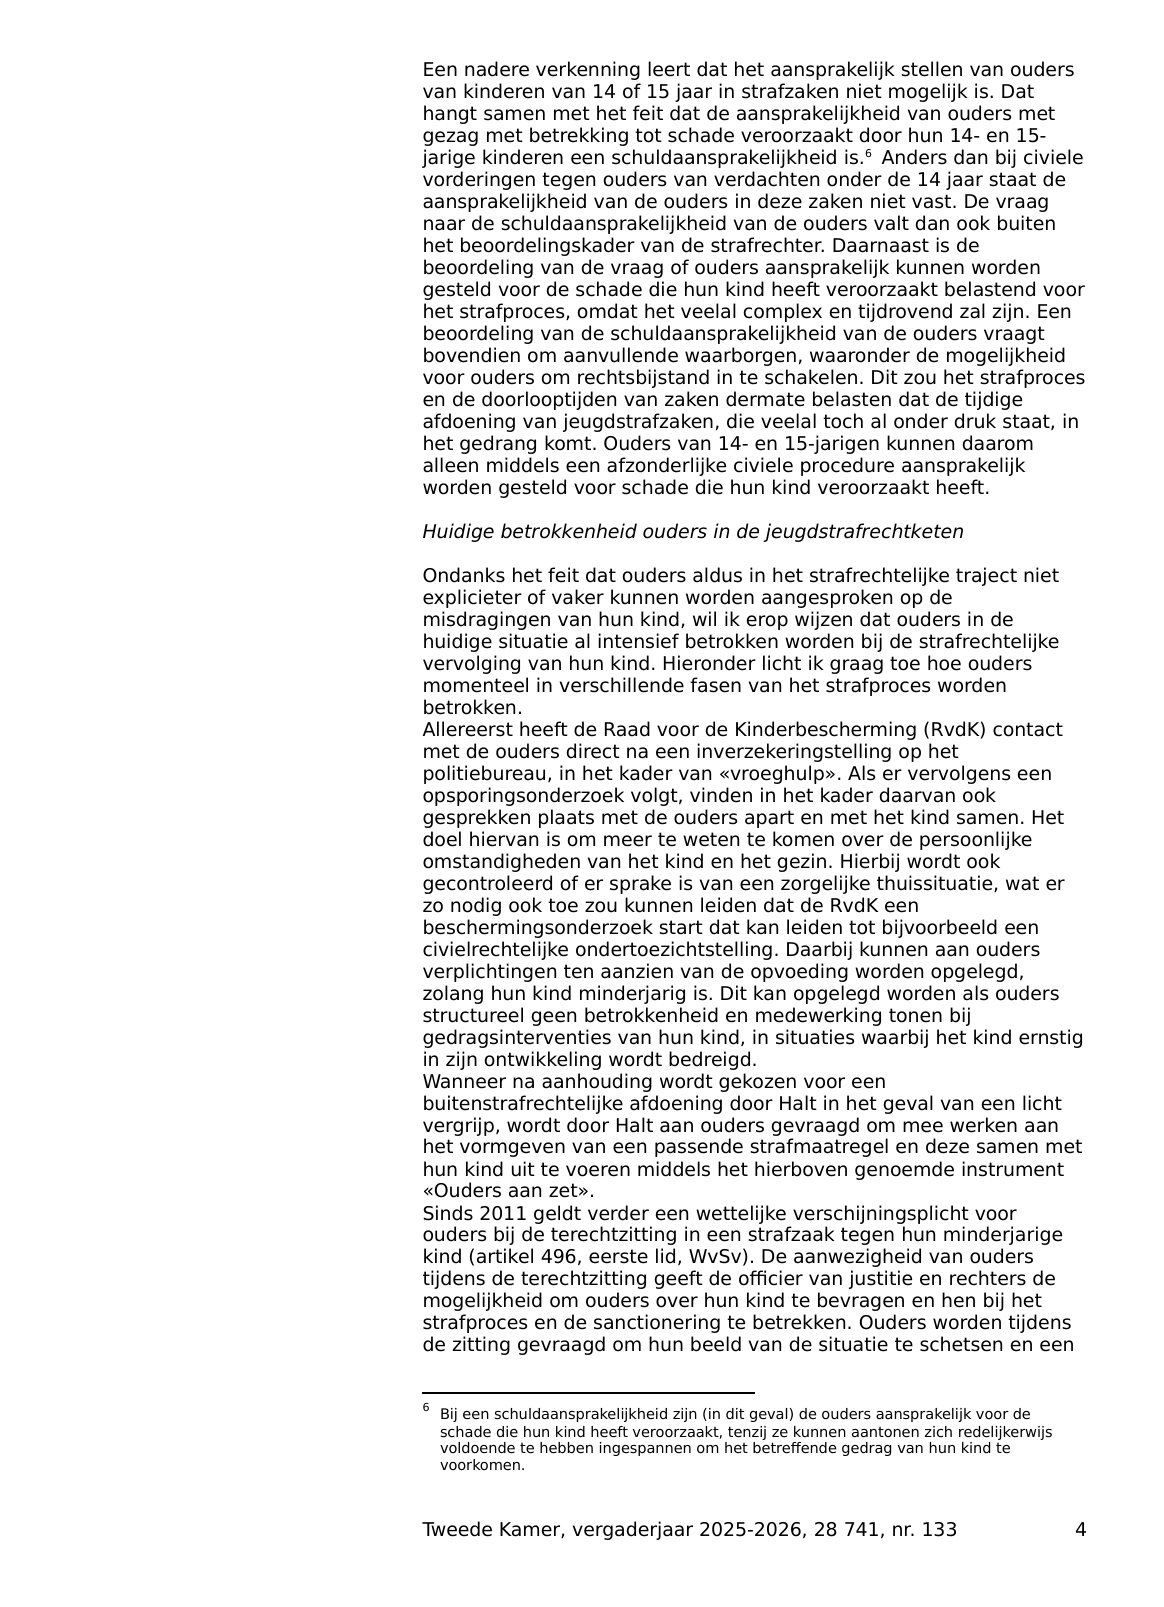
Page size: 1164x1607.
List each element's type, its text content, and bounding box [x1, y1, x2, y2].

text Sinds 2011 geldt verder een wettelijke verschijningsplicht voor ouders bij de terechtzitting in een strafzaak tegen hun minderjarige kind (artikel 496, eerste lid, WvSv). De aanwezigheid van ouders tijdens de terechtzitting geeft de officier van justitie en rechters de mogelijkheid om ouders over hun kind te bevragen en hen bij het strafproces en de sanctionering te betrekken. Ouders worden tijdens de zitting gevraagd om hun beeld van de situatie te schetsen en een [422, 1202, 1087, 1356]
text Bij een schuldaansprakelijkheid zijn (in dit geval) de ouders aansprakelijk voor de schade die hun kind heeft veroorzaakt, tenzij ze kunnen aantonen zich redelijkerwijs voldoende te hebben ingespannen om het betreffende gedrag van hun kind te voorkomen. [422, 1402, 1087, 1474]
text Wanneer na aanhouding wordt gekozen voor een buitenstrafrechtelijke afdoening door Halt in het geval van een licht vergrijp, wordt door Halt aan ouders gevraagd om mee werken aan het vormgeven van een passende strafmaatregel en deze samen met hun kind uit te voeren middels het hierboven genoemde instrument «Ouders aan zet». [422, 1071, 1087, 1202]
text Allereerst heeft de Raad voor de Kinderbescherming (RvdK) contact met de ouders direct na een inverzekeringstelling op het politiebureau, in het kader van «vroeghulp». Als er vervolgens een opsporingsonderzoek volgt, vinden in het kader daarvan ook gesprekken plaats met de ouders apart en met het kind samen. Het doel hiervan is om meer te weten te komen over de persoonlijke omstandigheden van het kind en het gezin. Hierbij wordt ook gecontroleerd of er sprake is van een zorgelijke thuissituatie, wat er zo nodig ook toe zou kunnen leiden dat de RvdK een beschermingsonderzoek start dat kan leiden tot bijvoorbeeld een civielrechtelijke ondertoezichtstelling. Daarbij kunnen aan ouders verplichtingen ten aanzien van de opvoeding worden opgelegd, zolang hun kind minderjarig is. Dit kan opgelegd worden als ouders structureel geen betrokkenheid en medewerking tonen bij gedragsinterventies van hun kind, in situaties waarbij het kind ernstig in zijn ontwikkeling wordt bedreigd. [422, 719, 1087, 1071]
text Ondanks het feit dat ouders aldus in het strafrechtelijke traject niet explicieter of vaker kunnen worden aangesproken op de misdragingen van hun kind, wil ik erop wijzen dat ouders in de huidige situatie al intensief betrokken worden bij de strafrechtelijke vervolging van hun kind. Hieronder licht ik graag toe hoe ouders momenteel in verschillende fasen van het strafproces worden betrokken. [422, 565, 1087, 719]
text Een nadere verkenning leert dat het aansprakelijk stellen van ouders van kinderen van 14 of 15 jaar in strafzaken niet mogelijk is. Dat hangt samen met het feit dat de aansprakelijkheid van ouders met gezag met betrekking tot schade veroorzaakt door hun 14- en 15-jarige kinderen een schuldaansprakelijkheid is. Anders dan bij civiele vorderingen tegen ouders van verdachten onder de 14 jaar staat de aansprakelijkheid van de ouders in deze zaken niet vast. De vraag naar de schuldaansprakelijkheid van de ouders valt dan ook buiten het beoordelingskader van de strafrechter. Daarnaast is de beoordeling van de vraag of ouders aansprakelijk kunnen worden gesteld voor de schade die hun kind heeft veroorzaakt belastend voor het strafproces, omdat het veelal complex en tijdrovend zal zijn. Een beoordeling van de schuldaansprakelijkheid van de ouders vraagt bovendien om aanvullende waarborgen, waaronder de mogelijkheid voor ouders om rechtsbijstand in te schakelen. Dit zou het strafproces en de doorlooptijden van zaken dermate belasten dat de tijdige afdoening van jeugdstrafzaken, die veelal toch al onder druk staat, in het gedrang komt. Ouders van 14- en 15-jarigen kunnen daarom alleen middels een afzonderlijke civiele procedure aansprakelijk worden gesteld voor schade die hun kind veroorzaakt heeft. [422, 59, 1087, 499]
subtitle Huidige betrokkenheid ouders in de jeugdstrafrechtketen [422, 521, 1087, 543]
